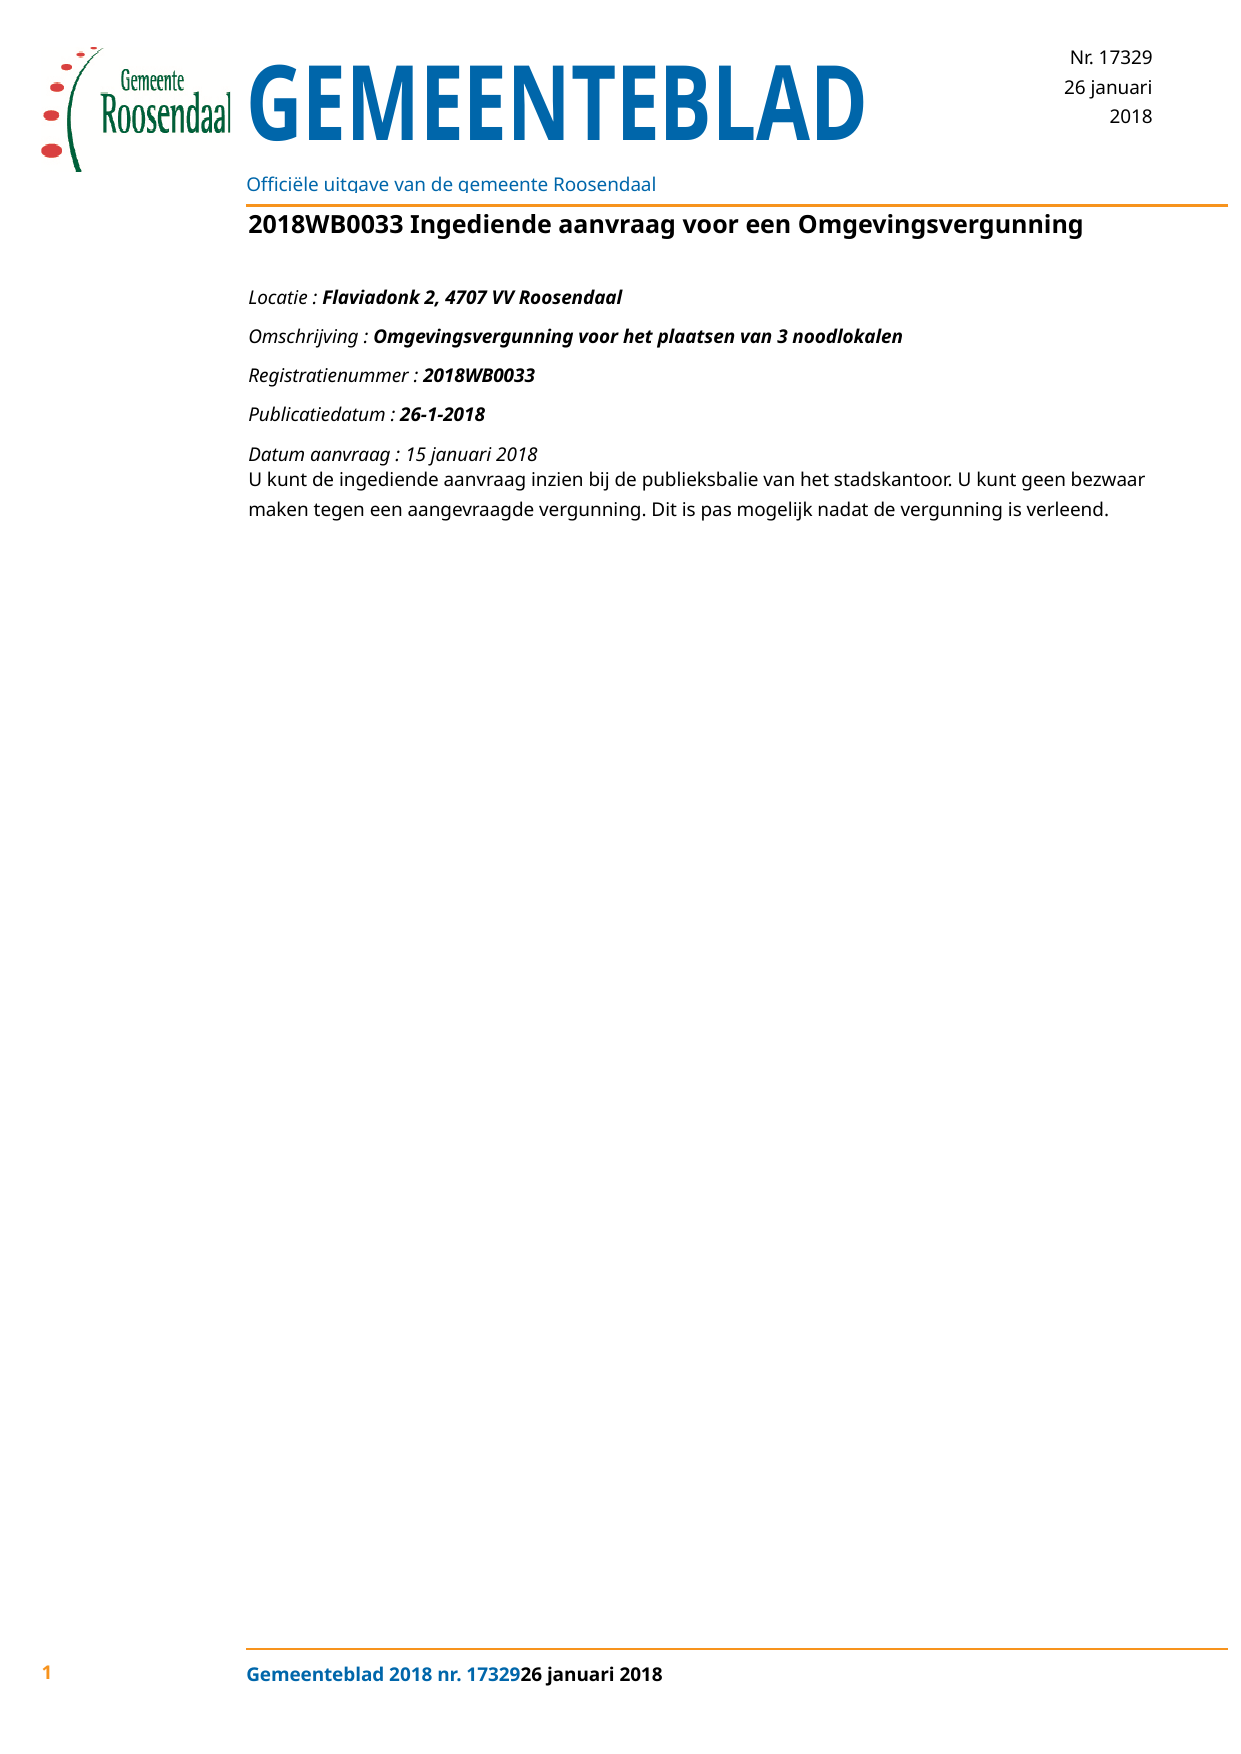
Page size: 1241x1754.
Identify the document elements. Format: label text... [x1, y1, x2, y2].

text Datum aanvraag : 15 januari 2018 [248, 441, 1152, 467]
text 2018WB0033 Ingediende aanvraag voor een Omgevingsvergunning [248, 207, 1152, 241]
picture [41, 47, 231, 172]
text Publicatiedatum : 26-1-2018 [248, 402, 1152, 427]
text Locatie : Flaviadonk 2, 4707 VV Roosendaal [248, 284, 1152, 309]
text Omschrijving : Omgevingsvergunning voor het plaatsen van 3 noodlokalen [248, 323, 1152, 349]
text U kunt de ingediende aanvraag inzien bij de publieksbalie van het stadskantoor. U kunt geen bezwaar maken tegen een aangevraagde vergunning. Dit is pas mogelijk nadat de vergunning is verleend. [248, 467, 1152, 522]
text Registratienummer : 2018WB0033 [248, 362, 1152, 388]
